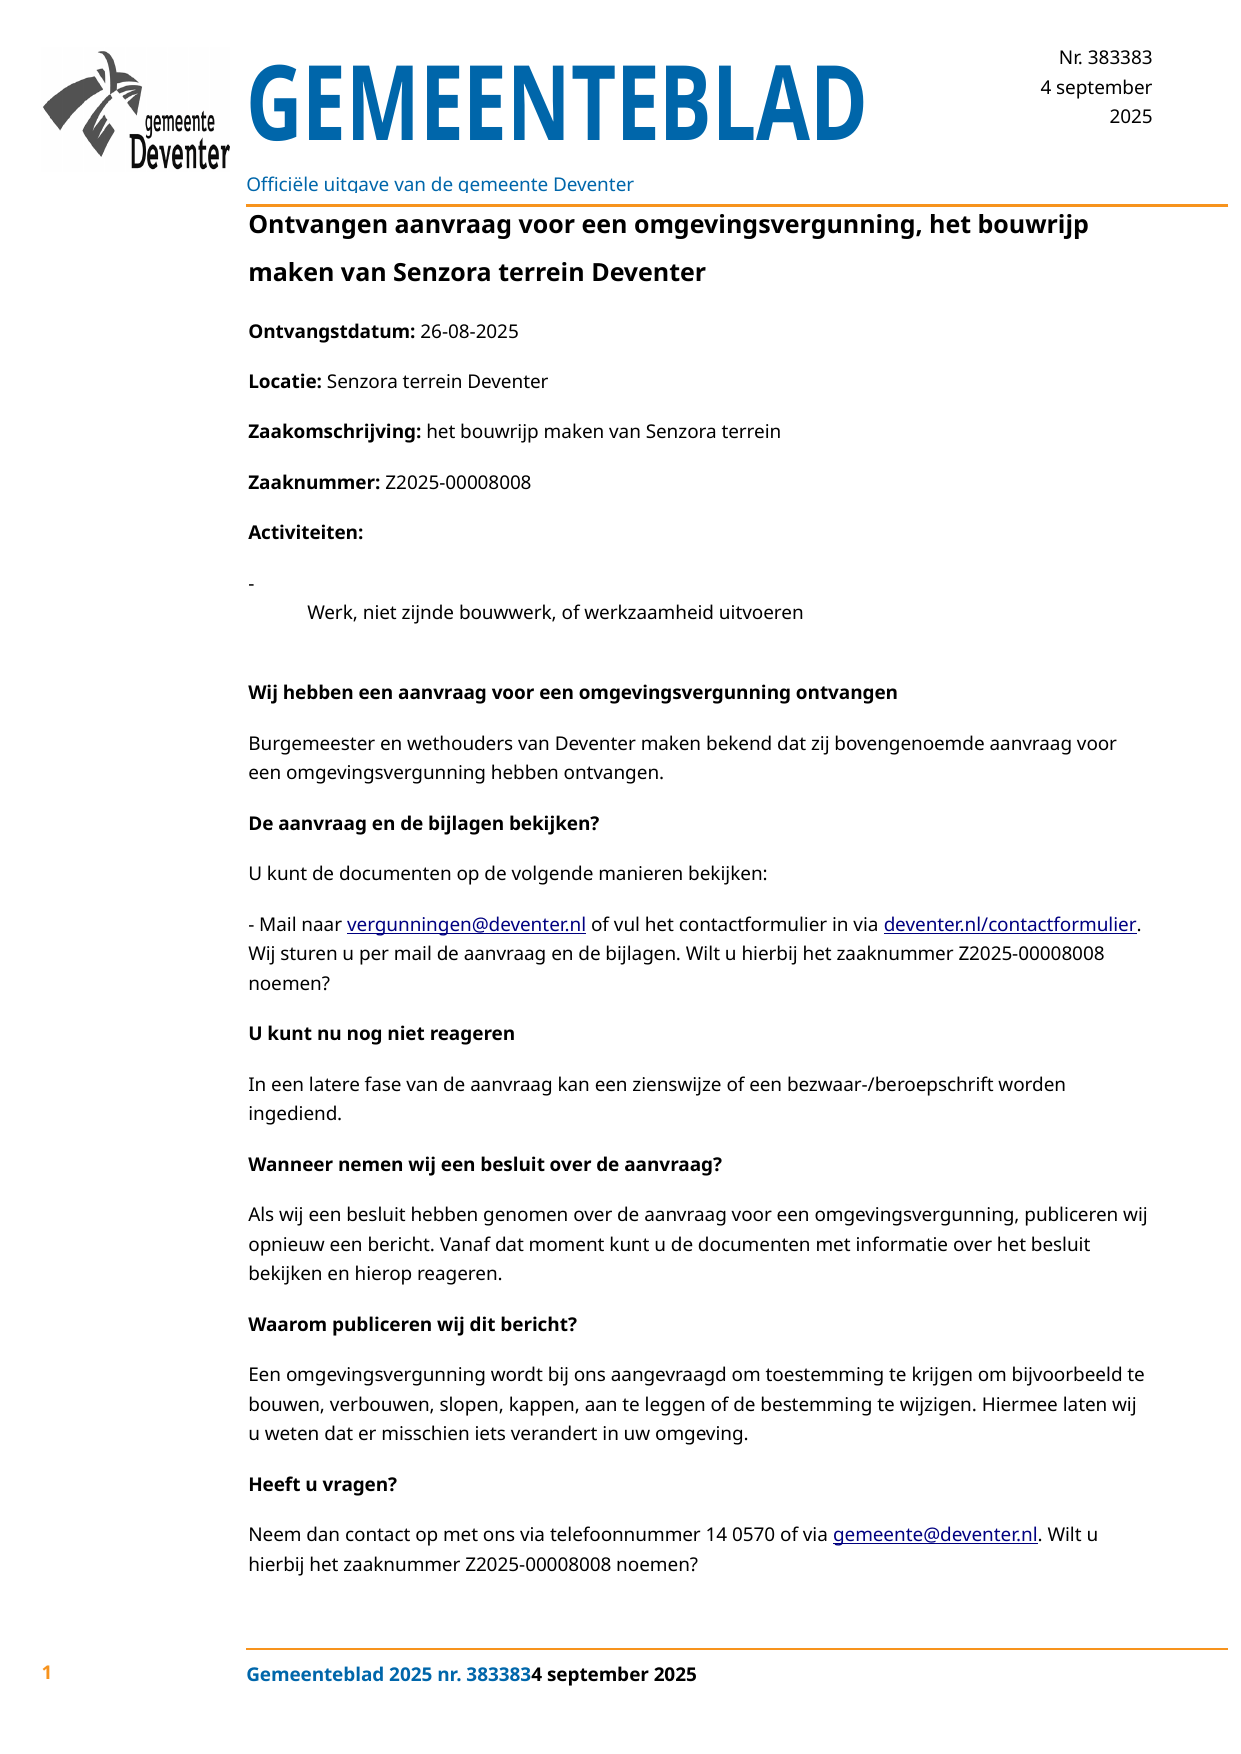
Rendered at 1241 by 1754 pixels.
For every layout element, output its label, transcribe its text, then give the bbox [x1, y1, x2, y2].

text Een omgevingsvergunning wordt bij ons aangevraagd om toestemming te krijgen om bijvoorbeeld te bouwen, verbouwen, slopen, kappen, aan te leggen of de bestemming te wijzigen. Hiermee laten wij u weten dat er misschien iets verandert in uw omgeving. [248, 1361, 1152, 1446]
text Zaakomschrijving: het bouwrijp maken van Senzora terrein [248, 419, 1152, 444]
text - Mail naar vergunningen@deventer.nl of vul het contactformulier in via deventer.nl/contactformulier. Wij sturen u per mail de aanvraag en de bijlagen. Wilt u hierbij het zaaknummer Z2025-00008008 noemen? [248, 911, 1152, 996]
text Waarom publiceren wij dit bericht? [248, 1311, 1152, 1337]
text U kunt de documenten op de volgende manieren bekijken: [248, 860, 1152, 886]
text Activiteiten: [248, 519, 1152, 545]
text Heeft u vragen? [248, 1471, 1152, 1497]
text U kunt nu nog niet reageren [248, 1020, 1152, 1046]
text Burgemeester en wethouders van Deventer maken bekend dat zij bovengenoemde aanvraag voor een omgevingsvergunning hebben ontvangen. [248, 730, 1152, 785]
text Ontvangstdatum: 26-08-2025 [248, 318, 1152, 344]
text Locatie: Senzora terrein Deventer [248, 368, 1152, 394]
text Zaaknummer: Z2025-00008008 [248, 469, 1152, 495]
picture [41, 47, 231, 172]
list Werk, niet zijnde bouwwerk, of werkzaamheid uitvoeren [248, 599, 1152, 625]
text Als wij een besluit hebben genomen over de aanvraag voor een omgevingsvergunning, publiceren wij opnieuw een bericht. Vanaf dat moment kunt u de documenten met informatie over het besluit bekijken en hierop reageren. [248, 1201, 1152, 1286]
text Ontvangen aanvraag voor een omgevingsvergunning, het bouwrijp maken van Senzora terrein Deventer [248, 207, 1152, 288]
text Wanneer nemen wij een besluit over de aanvraag? [248, 1151, 1152, 1177]
text De aanvraag en de bijlagen bekijken? [248, 810, 1152, 836]
text Neem dan contact op met ons via telefoonnummer 14 0570 of via gemeente@deventer.nl. Wilt u hierbij het zaaknummer Z2025-00008008 noemen? [248, 1521, 1152, 1577]
text Wij hebben een aanvraag voor een omgevingsvergunning ontvangen [248, 679, 1152, 705]
text In een latere fase van de aanvraag kan een zienswijze of een bezwaar-/beroepschrift worden ingediend. [248, 1071, 1152, 1126]
